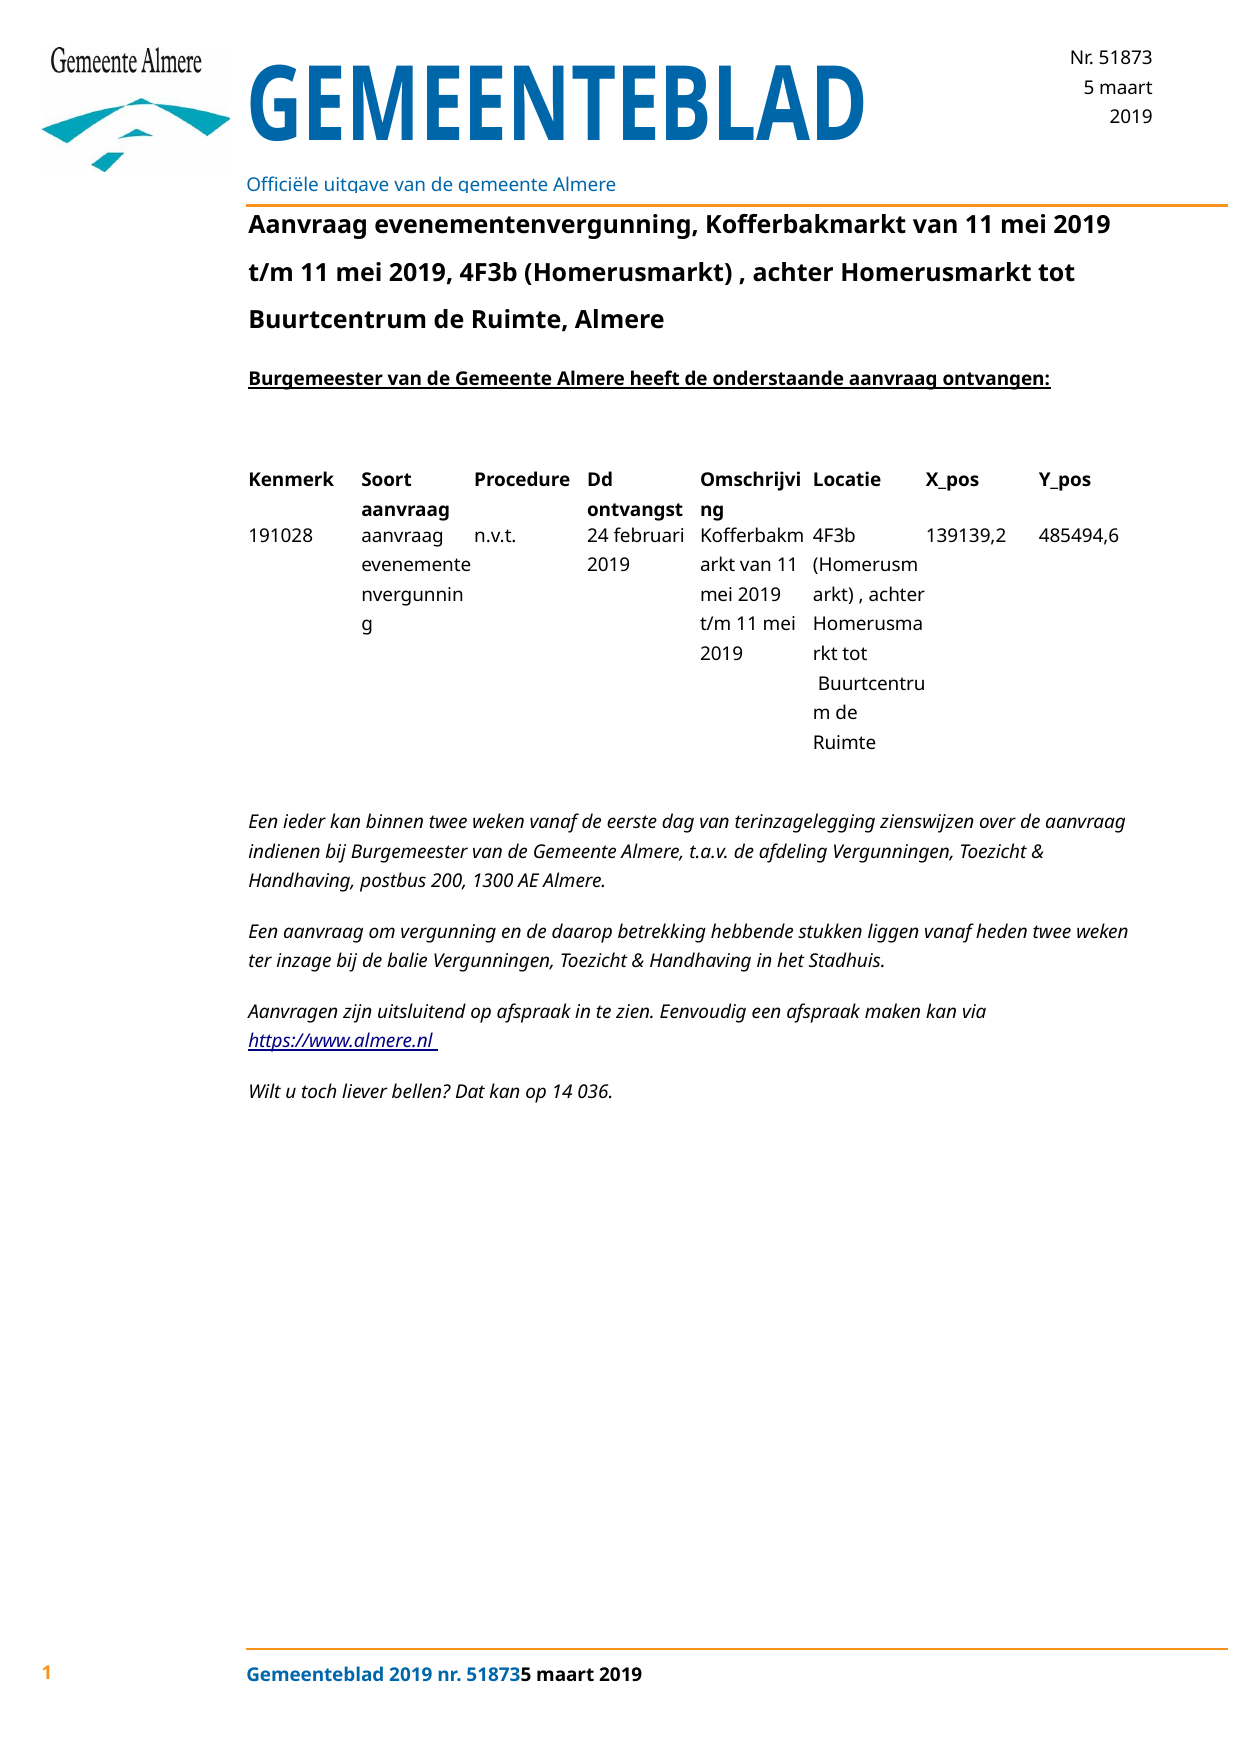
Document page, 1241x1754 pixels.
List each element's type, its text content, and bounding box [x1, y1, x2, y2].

table_cell 4F3b (Homerusmarkt) , achter Homerusmarkt tot Buurtcentrum de Ruimte [813, 522, 926, 754]
table_header Locatie [813, 466, 926, 522]
table_header X_pos [926, 466, 1038, 522]
table_cell 139139,2 [926, 522, 1038, 754]
table_header Y_pos [1039, 466, 1152, 522]
table_header Soort aanvraag [361, 466, 474, 522]
text Wilt u toch liever bellen? Dat kan op 14 036. [248, 1078, 1152, 1103]
table_cell 485494,6 [1039, 522, 1152, 754]
table_header Procedure [474, 466, 587, 522]
text Aanvraag evenementenvergunning, Kofferbakmarkt van 11 mei 2019 t/m 11 mei 2019, 4F3b (Homerusmarkt) , achter Homerusmarkt tot Buurtcentrum de Ruimte, Almere [248, 207, 1152, 336]
table_header Kenmerk [248, 466, 361, 522]
text Een ieder kan binnen twee weken vanaf de eerste dag van terinzagelegging zienswijzen over de aanvraag indienen bij Burgemeester van de Gemeente Almere, t.a.v. de afdeling Vergunningen, Toezicht & Handhaving, postbus 200, 1300 AE Almere. [248, 808, 1152, 893]
text Burgemeester van de Gemeente Almere heeft de onderstaande aanvraag ontvangen: [248, 366, 1152, 391]
text Een aanvraag om vergunning en de daarop betrekking hebbende stukken liggen vanaf heden twee weken ter inzage bij de balie Vergunningen, Toezicht & Handhaving in het Stadhuis. [248, 918, 1152, 973]
picture [41, 47, 231, 172]
table_cell n.v.t. [474, 522, 587, 754]
table_cell 24 februari 2019 [587, 522, 700, 754]
table_cell aanvraag evenementenvergunning [361, 522, 474, 754]
table_header Dd ontvangst [587, 466, 700, 522]
table_cell Kofferbakmarkt van 11 mei 2019 t/m 11 mei 2019 [700, 522, 813, 754]
table_cell 191028 [248, 522, 361, 754]
table_header Omschrijving [700, 466, 813, 522]
text Aanvragen zijn uitsluitend op afspraak in te zien. Eenvoudig een afspraak maken kan via https://www.almere.nl [248, 998, 1152, 1053]
